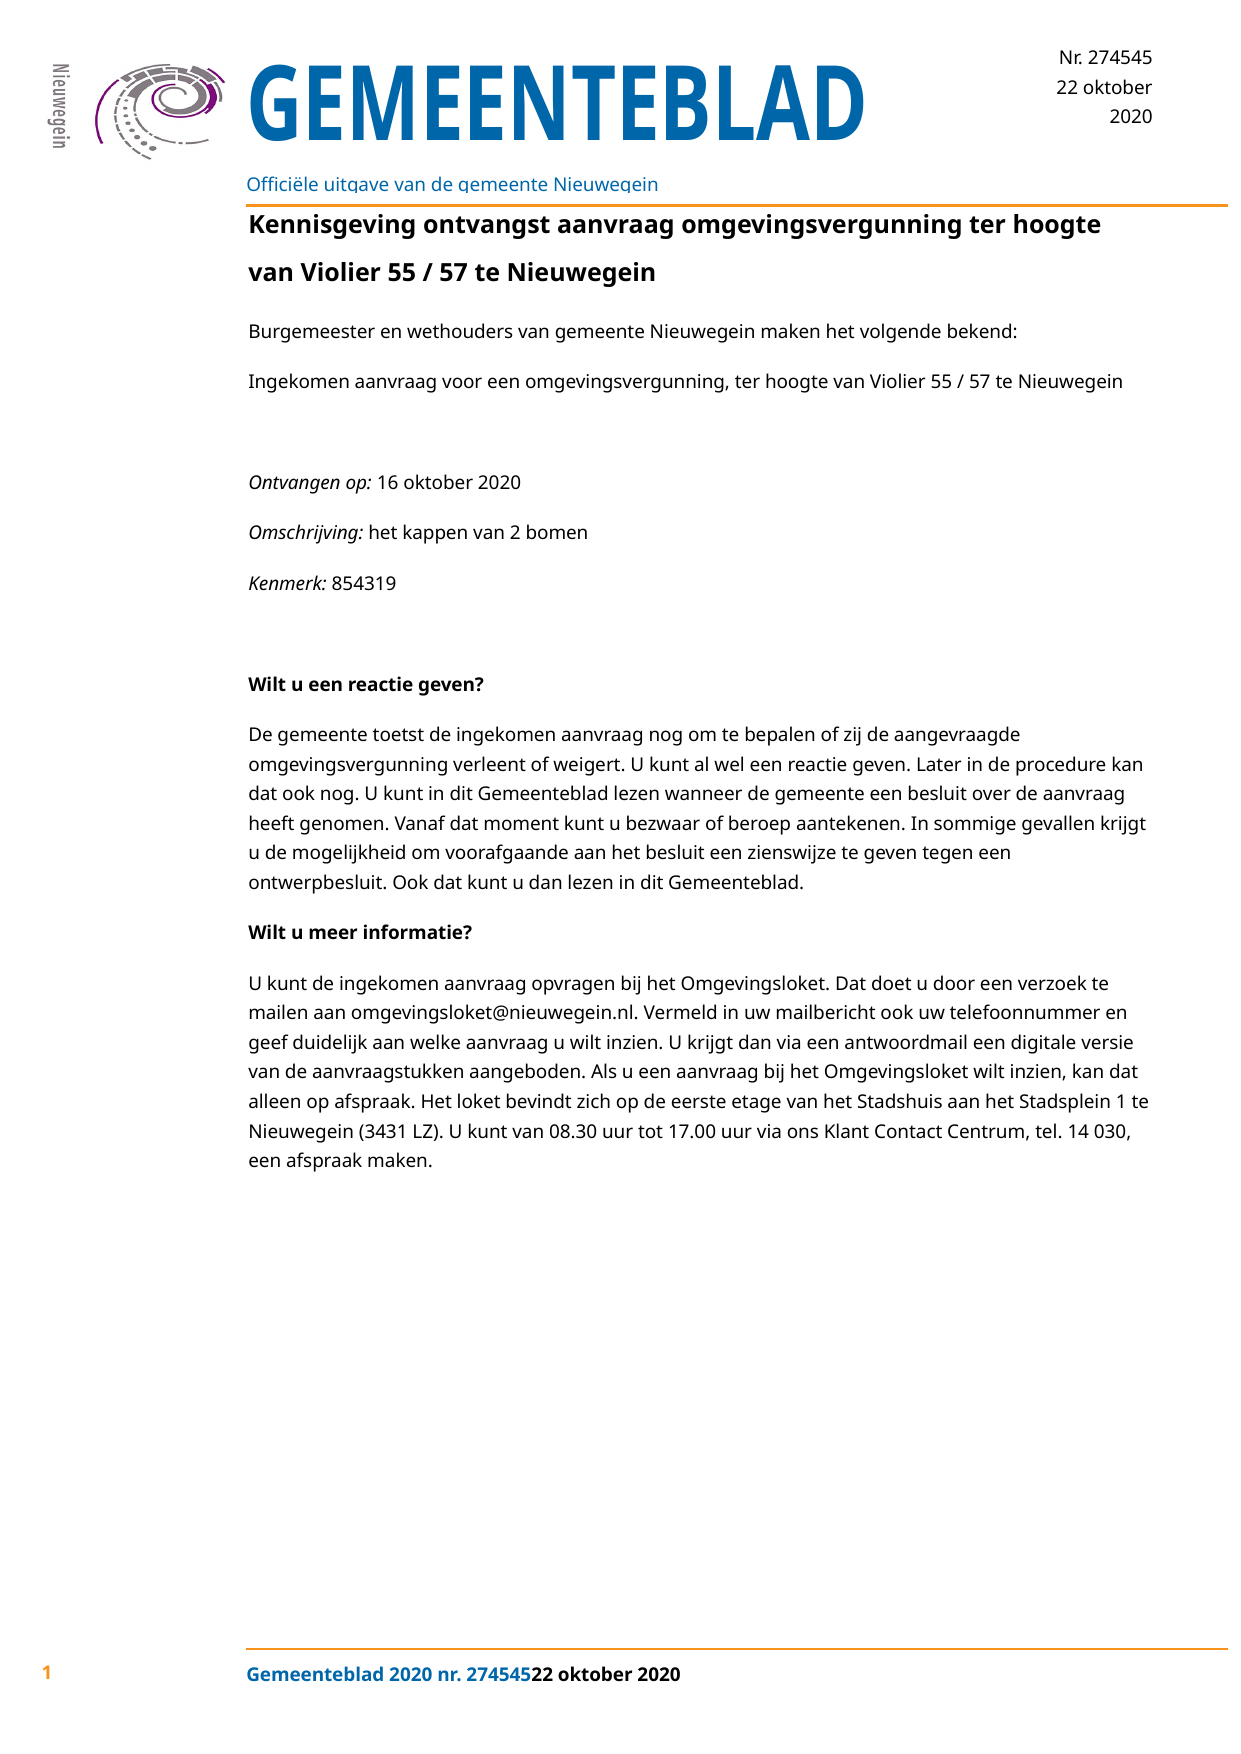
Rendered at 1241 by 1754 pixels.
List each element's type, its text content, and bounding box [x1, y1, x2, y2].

text Wilt u een reactie geven? [248, 671, 1152, 697]
text Burgemeester en wethouders van gemeente Nieuwegein maken het volgende bekend: [248, 318, 1152, 344]
text Ingekomen aanvraag voor een omgevingsvergunning, ter hoogte van Violier 55 / 57 te Nieuwegein [248, 368, 1152, 394]
text Omschrijving: het kappen van 2 bomen [248, 519, 1152, 545]
text De gemeente toetst de ingekomen aanvraag nog om te bepalen of zij de aangevraagde omgevingsvergunning verleent of weigert. U kunt al wel een reactie geven. Later in de procedure kan dat ook nog. U kunt in dit Gemeenteblad lezen wanneer de gemeente een besluit over de aanvraag heeft genomen. Vanaf dat moment kunt u bezwaar of beroep aantekenen. In sommige gevallen krijgt u de mogelijkheid om voorafgaande aan het besluit een zienswijze te geven tegen een ontwerpbesluit. Ook dat kunt u dan lezen in dit Gemeenteblad. [248, 721, 1152, 895]
text Ontvangen op: 16 oktober 2020 [248, 469, 1152, 495]
text U kunt de ingekomen aanvraag opvragen bij het Omgevingsloket. Dat doet u door een verzoek te mailen aan omgevingsloket@nieuwegein.nl. Vermeld in uw mailbericht ook uw telefoonnummer en geef duidelijk aan welke aanvraag u wilt inzien. U krijgt dan via een antwoordmail een digitale versie van de aanvraagstukken aangeboden. Als u een aanvraag bij het Omgevingsloket wilt inzien, kan dat alleen op afspraak. Het loket bevindt zich op de eerste etage van het Stadshuis aan het Stadsplein 1 te Nieuwegein (3431 LZ). U kunt van 08.30 uur tot 17.00 uur via ons Klant Contact Centrum, tel. 14 030, een afspraak maken. [248, 970, 1152, 1173]
text Kenmerk: 854319 [248, 570, 1152, 596]
text Kennisgeving ontvangst aanvraag omgevingsvergunning ter hoogte van Violier 55 / 57 te Nieuwegein [248, 207, 1152, 288]
picture [41, 47, 231, 172]
text Wilt u meer informatie? [248, 919, 1152, 945]
